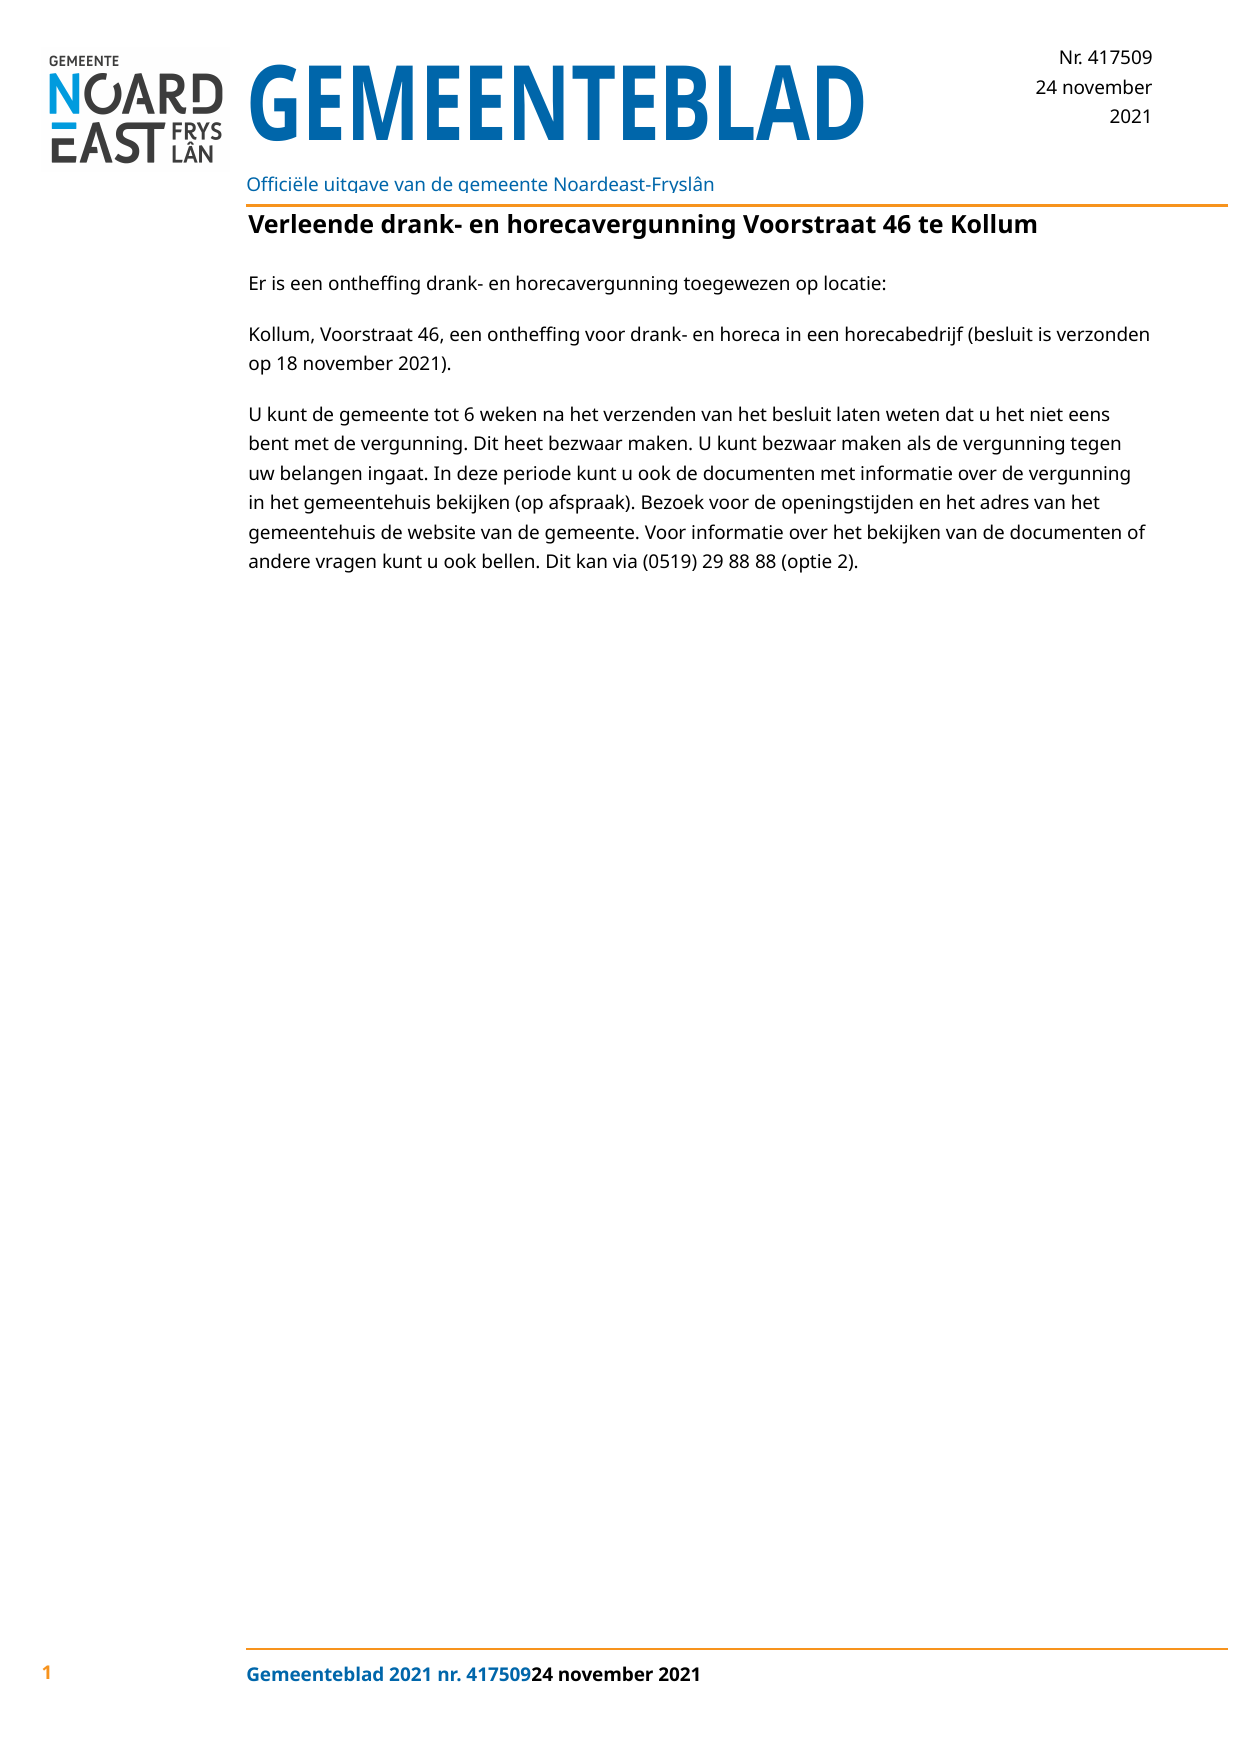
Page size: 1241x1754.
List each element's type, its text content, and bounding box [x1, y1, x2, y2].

text Kollum, Voorstraat 46, een ontheffing voor drank- en horeca in een horecabedrijf (besluit is verzonden op 18 november 2021). [248, 321, 1152, 376]
text Verleende drank- en horecavergunning Voorstraat 46 te Kollum [248, 207, 1152, 241]
picture [41, 47, 231, 172]
text U kunt de gemeente tot 6 weken na het verzenden van het besluit laten weten dat u het niet eens bent met de vergunning. Dit heet bezwaar maken. U kunt bezwaar maken als de vergunning tegen uw belangen ingaat. In deze periode kunt u ook de documenten met informatie over de vergunning in het gemeentehuis bekijken (op afspraak). Bezoek voor de openingstijden en het adres van het gemeentehuis de website van de gemeente. Voor informatie over het bekijken van de documenten of andere vragen kunt u ook bellen. Dit kan via (0519) 29 88 88 (optie 2). [248, 401, 1152, 574]
text Er is een ontheffing drank- en horecavergunning toegewezen op locatie: [248, 270, 1152, 296]
